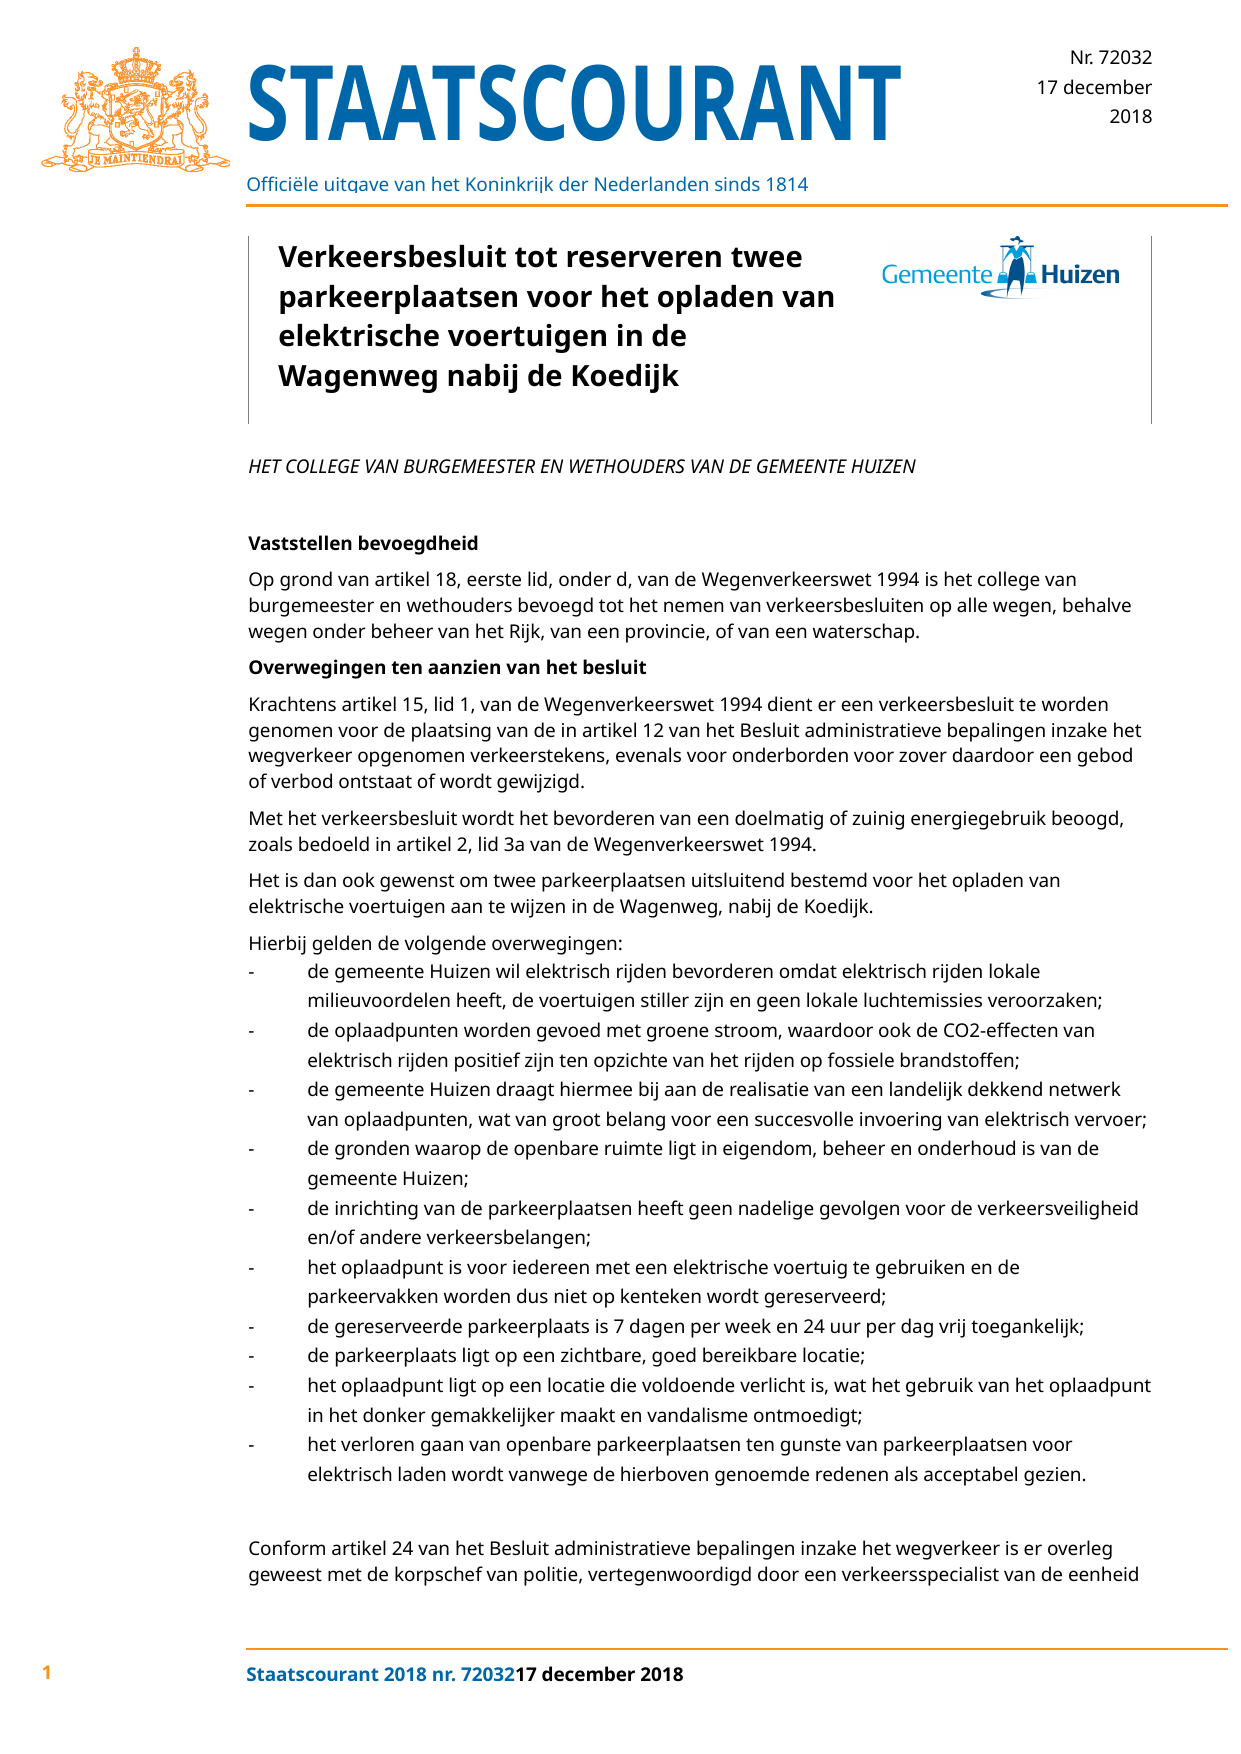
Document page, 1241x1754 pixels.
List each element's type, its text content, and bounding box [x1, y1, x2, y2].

table_header [850, 236, 1151, 424]
text Conform artikel 24 van het Besluit administratieve bepalingen inzake het wegverkeer is er overleg geweest met de korpschef van politie, vertegenwoordigd door een verkeersspecialist van de eenheid [248, 1536, 1152, 1587]
list het oplaadpunt ligt op een locatie die voldoende verlicht is, wat het gebruik van het oplaadpunt in het donker gemakkelijker maakt en vandalisme ontmoedigt; [248, 1372, 1152, 1428]
list de gemeente Huizen draagt hiermee bij aan de realisatie van een landelijk dekkend netwerk van oplaadpunten, wat van groot belang voor een succesvolle invoering van elektrisch vervoer; [248, 1076, 1152, 1132]
text Krachtens artikel 15, lid 1, van de Wegenverkeerswet 1994 dient er een verkeersbesluit te worden genomen voor de plaatsing van de in artikel 12 van het Besluit administratieve bepalingen inzake het wegverkeer opgenomen verkeerstekens, evenals voor onderborden voor zover daardoor een gebod of verbod ontstaat of wordt gewijzigd. [248, 691, 1152, 794]
picture [41, 47, 231, 172]
text HET COLLEGE VAN BURGEMEESTER EN WETHOUDERS VAN DE GEMEENTE HUIZEN [248, 454, 1152, 479]
list de inrichting van de parkeerplaatsen heeft geen nadelige gevolgen voor de verkeersveiligheid en/of andere verkeersbelangen; [248, 1195, 1152, 1250]
list de parkeerplaats ligt op een zichtbare, goed bereikbare locatie; [248, 1343, 1152, 1368]
list de oplaadpunten worden gevoed met groene stroom, waardoor ook de CO2-effecten van elektrisch rijden positief zijn ten opzichte van het rijden op fossiele brandstoffen; [248, 1017, 1152, 1073]
list de gemeente Huizen wil elektrisch rijden bevorderen omdat elektrisch rijden lokale milieuvoordelen heeft, de voertuigen stiller zijn en geen lokale luchtemissies veroorzaken; [248, 958, 1152, 1013]
text Overwegingen ten aanzien van het besluit [248, 654, 1152, 680]
list de gronden waarop de openbare ruimte ligt in eigendom, beheer en onderhoud is van de gemeente Huizen; [248, 1136, 1152, 1191]
text Op grond van artikel 18, eerste lid, onder d, van de Wegenverkeerswet 1994 is het college van burgemeester en wethouders bevoegd tot het nemen van verkeersbesluiten op alle wegen, behalve wegen onder beheer van het Rijk, van een provincie, of van een waterschap. [248, 566, 1152, 643]
list de gereserveerde parkeerplaats is 7 dagen per week en 24 uur per dag vrij toegankelijk; [248, 1313, 1152, 1339]
text Het is dan ook gewenst om twee parkeerplaatsen uitsluitend bestemd voor het opladen van elektrische voertuigen aan te wijzen in de Wagenweg, nabij de Koedijk. [248, 867, 1152, 919]
picture [882, 236, 1119, 299]
text Met het verkeersbesluit wordt het bevorderen van een doelmatig of zuinig energiegebruik beoogd, zoals bedoeld in artikel 2, lid 3a van de Wegenverkeerswet 1994. [248, 805, 1152, 856]
list het oplaadpunt is voor iedereen met een elektrische voertuig te gebruiken en de parkeervakken worden dus niet op kenteken wordt gereserveerd; [248, 1254, 1152, 1309]
text Vaststellen bevoegdheid [248, 530, 1152, 555]
list het verloren gaan van openbare parkeerplaatsen ten gunste van parkeerplaatsen voor elektrisch laden wordt vanwege de hierboven genoemde redenen als acceptabel gezien. [248, 1431, 1152, 1487]
table_header Verkeersbesluit tot reserveren twee parkeerplaatsen voor het opladen van elektrische voertuigen in de Wagenweg nabij de Koedijk [249, 236, 850, 424]
text Hierbij gelden de volgende overwegingen: [248, 930, 1152, 956]
